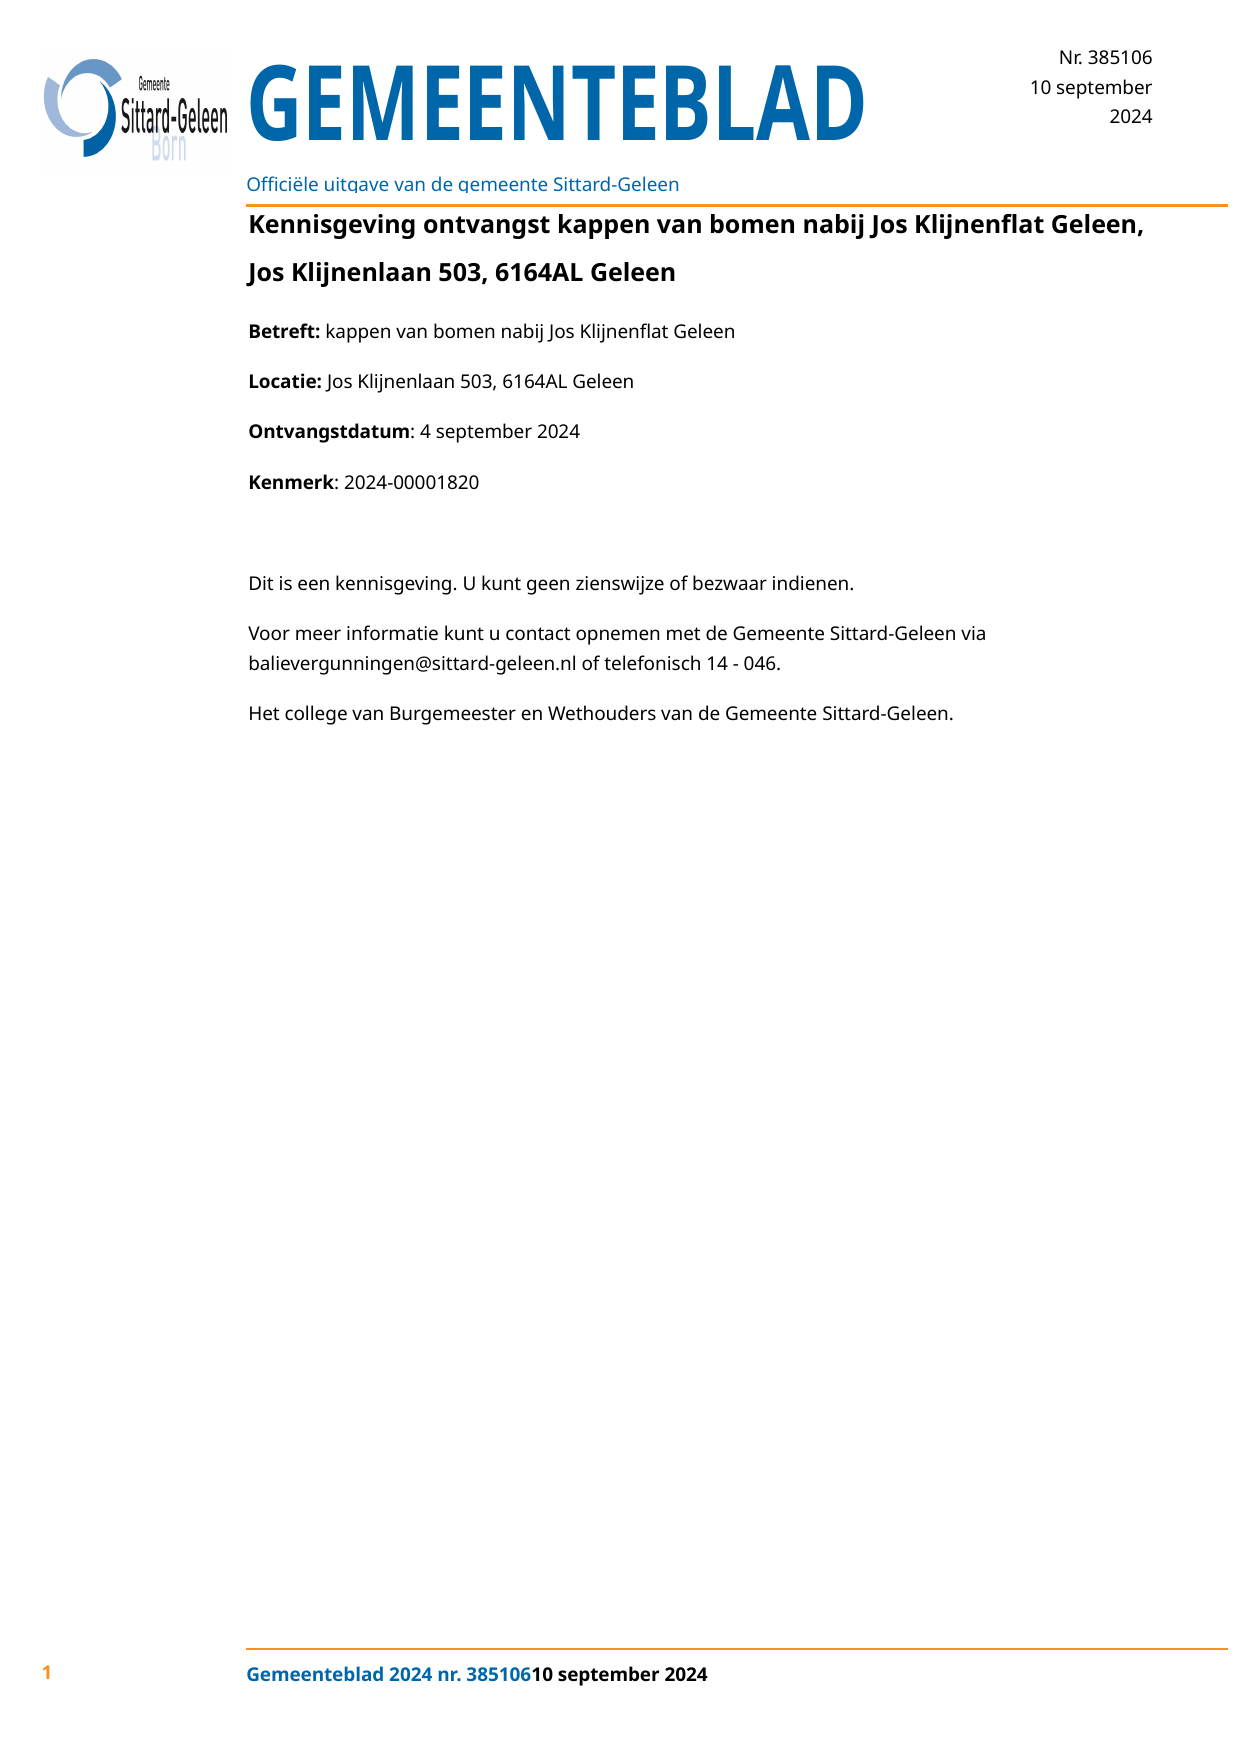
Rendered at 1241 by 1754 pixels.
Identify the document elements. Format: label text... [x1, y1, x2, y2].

text Kennisgeving ontvangst kappen van bomen nabij Jos Klijnenflat Geleen, Jos Klijnenlaan 503, 6164AL Geleen [248, 207, 1152, 288]
text Dit is een kennisgeving. U kunt geen zienswijze of bezwaar indienen. [248, 570, 1152, 596]
text Ontvangstdatum: 4 september 2024 [248, 419, 1152, 444]
text Het college van Burgemeester en Wethouders van de Gemeente Sittard-Geleen. [248, 700, 1152, 726]
text Betreft: kappen van bomen nabij Jos Klijnenflat Geleen [248, 318, 1152, 344]
text Voor meer informatie kunt u contact opnemen met de Gemeente Sittard-Geleen via balievergunningen@sittard-geleen.nl of telefonisch 14 - 046. [248, 620, 1152, 676]
picture [41, 47, 231, 172]
text Kenmerk: 2024-00001820 [248, 469, 1152, 495]
text Locatie: Jos Klijnenlaan 503, 6164AL Geleen [248, 368, 1152, 394]
